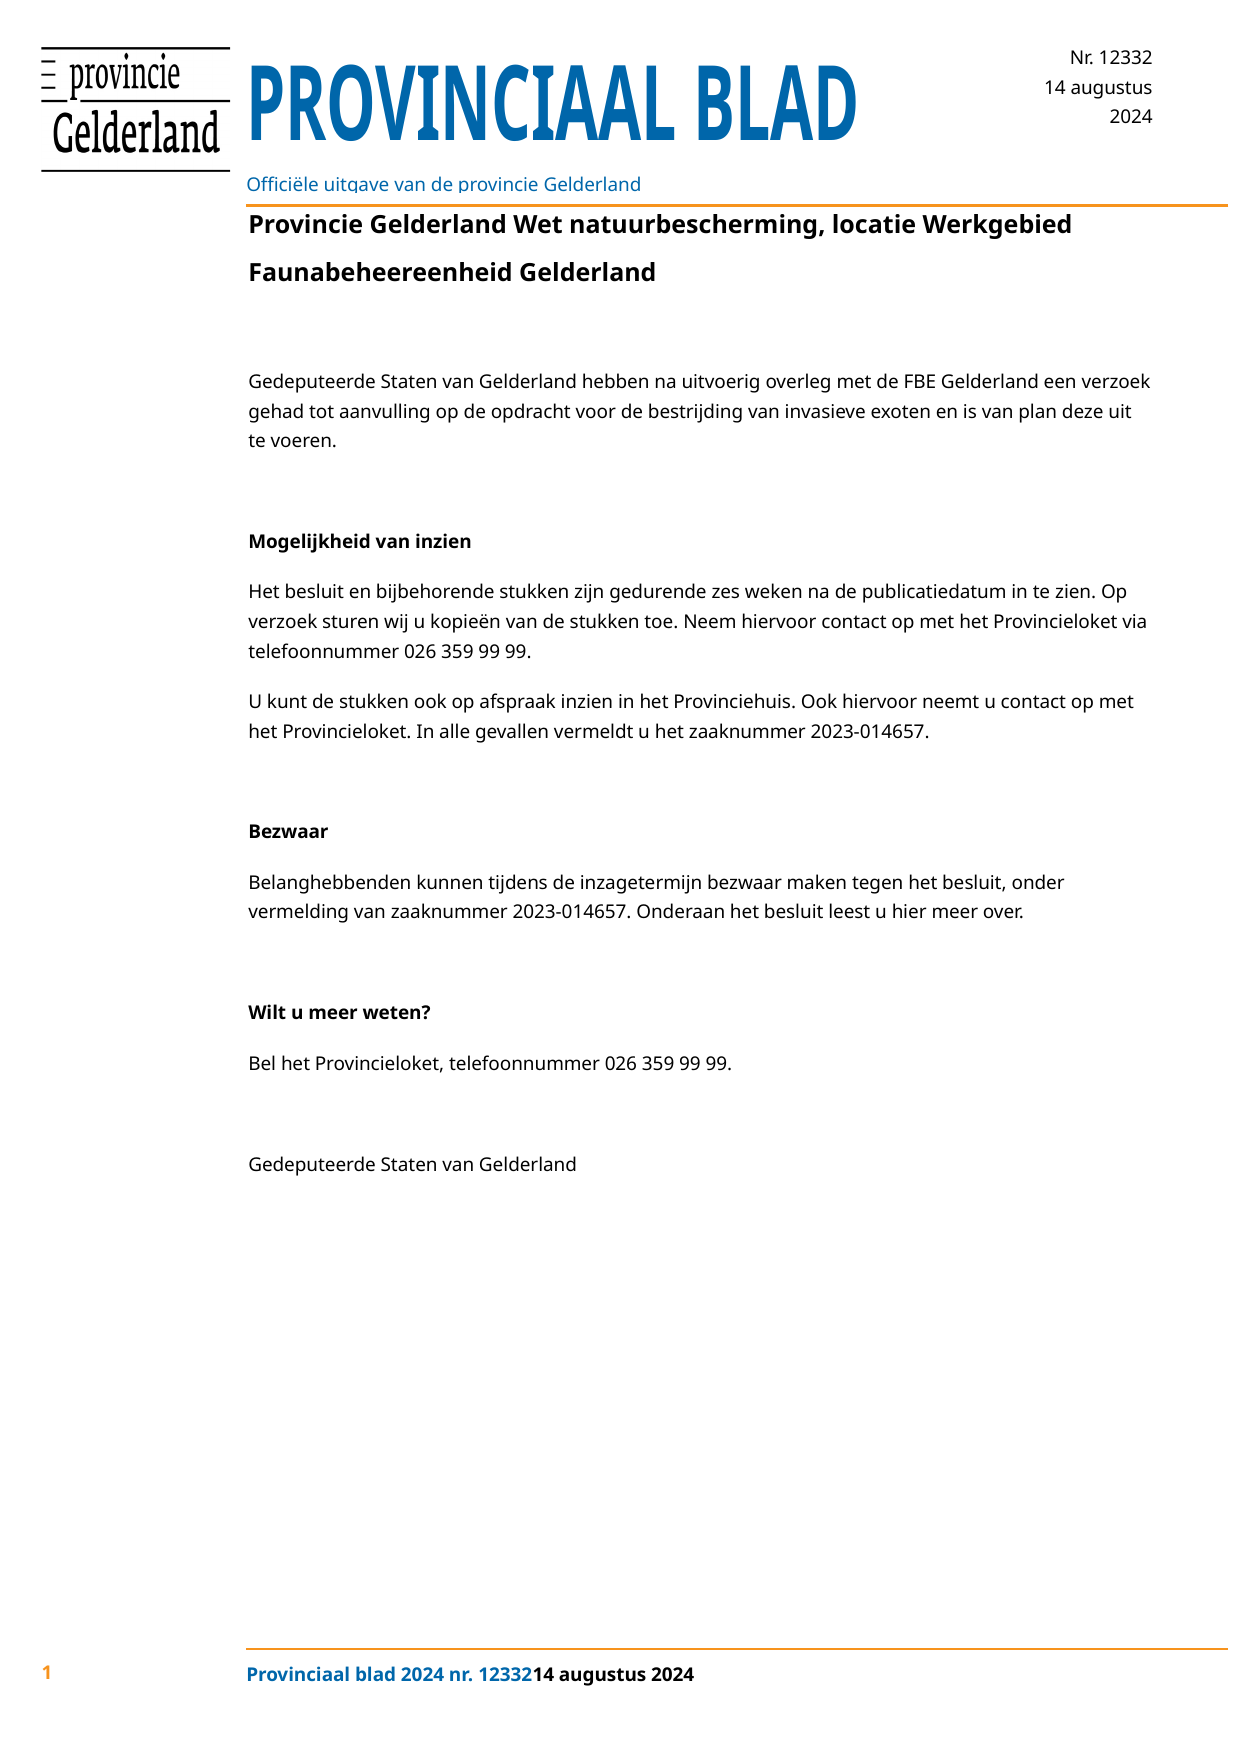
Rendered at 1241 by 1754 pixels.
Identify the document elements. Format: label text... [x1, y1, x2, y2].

text Het besluit en bijbehorende stukken zijn gedurende zes weken na de publicatiedatum in te zien. Op verzoek sturen wij u kopieën van de stukken toe. Neem hiervoor contact op met het Provincieloket via telefoonnummer 026 359 99 99. [248, 579, 1152, 664]
text U kunt de stukken ook op afspraak inzien in het Provinciehuis. Ook hiervoor neemt u contact op met het Provincieloket. In alle gevallen vermeldt u het zaaknummer 2023-014657. [248, 688, 1152, 744]
text Bezwaar [248, 819, 1152, 844]
text Belanghebbenden kunnen tijdens de inzagetermijn bezwaar maken tegen het besluit, onder vermelding van zaaknummer 2023-014657. Onderaan het besluit leest u hier meer over. [248, 869, 1152, 924]
text Mogelijkheid van inzien [248, 528, 1152, 554]
text Provincie Gelderland Wet natuurbescherming, locatie Werkgebied Faunabeheereenheid Gelderland [248, 207, 1152, 288]
text Bel het Provincieloket, telefoonnummer 026 359 99 99. [248, 1050, 1152, 1076]
text Wilt u meer weten? [248, 999, 1152, 1025]
text Gedeputeerde Staten van Gelderland hebben na uitvoerig overleg met de FBE Gelderland een verzoek gehad tot aanvulling op de opdracht voor de bestrijding van invasieve exoten en is van plan deze uit te voeren. [248, 368, 1152, 453]
text Gedeputeerde Staten van Gelderland [248, 1151, 1152, 1177]
picture [41, 47, 231, 172]
